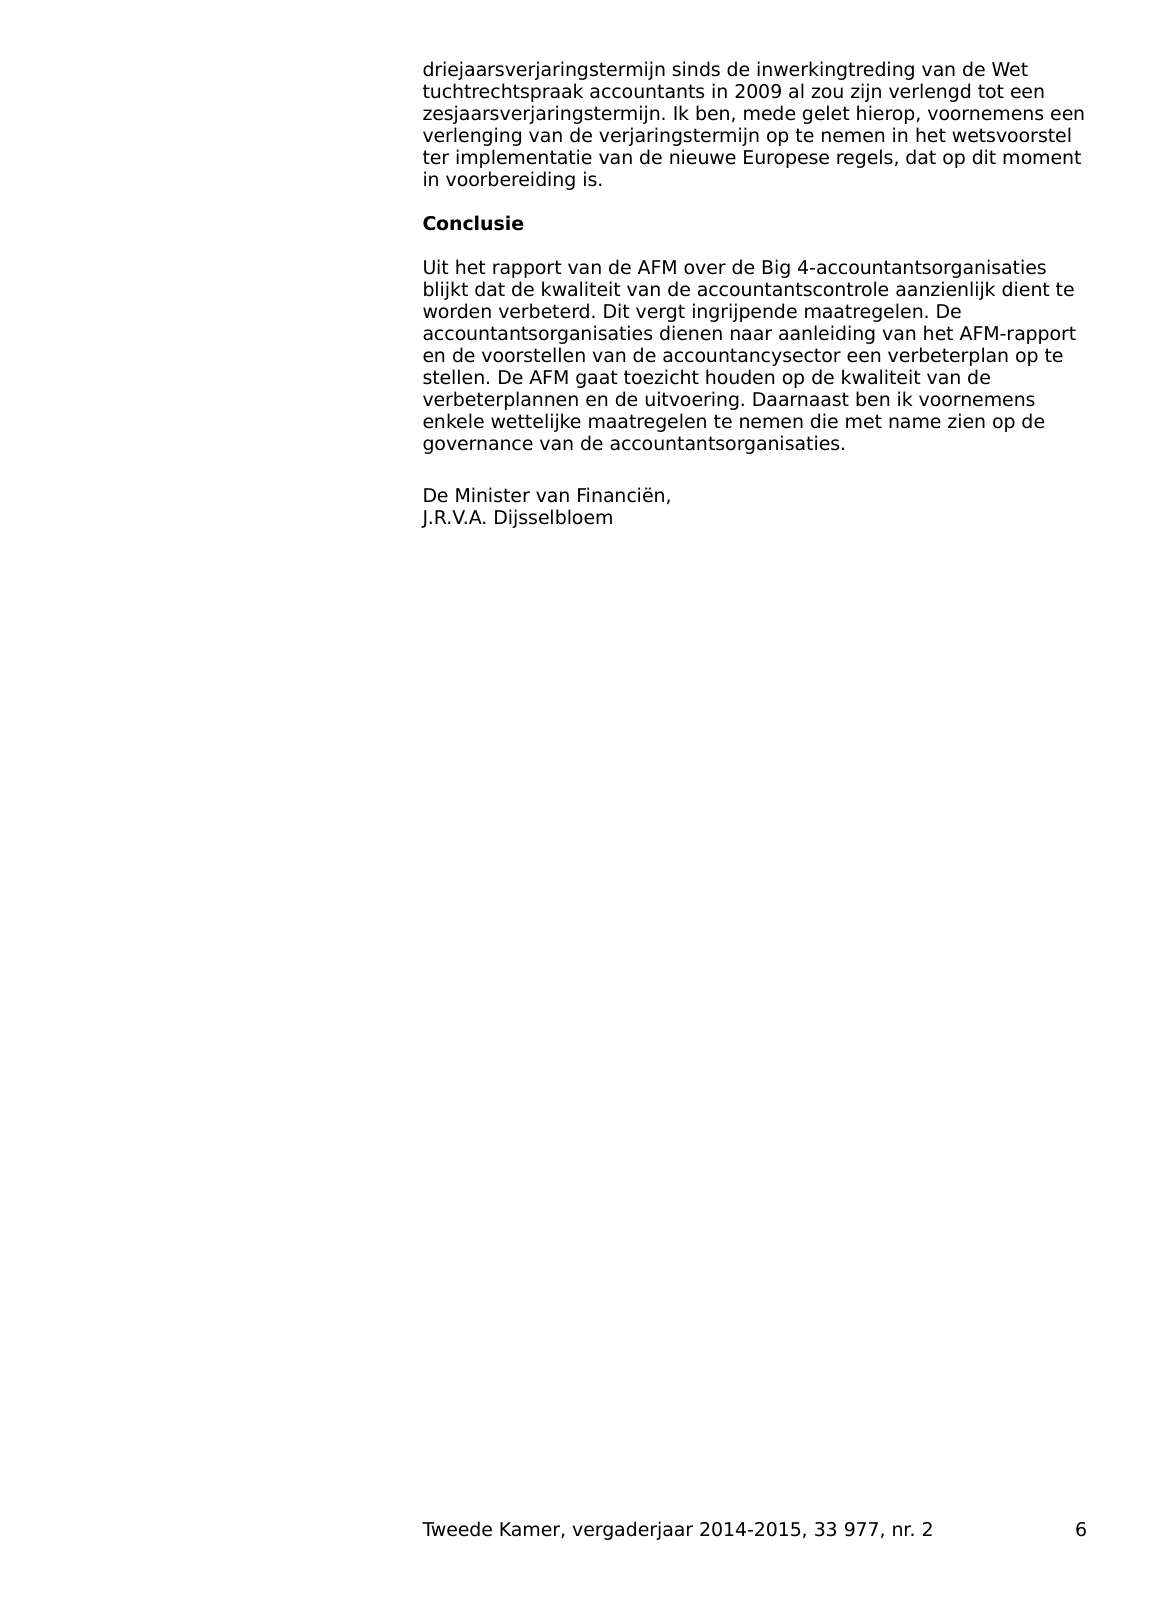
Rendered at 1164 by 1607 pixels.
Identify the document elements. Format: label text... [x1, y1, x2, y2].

subtitle Conclusie [422, 213, 1087, 235]
text Uit het rapport van de AFM over de Big 4-accountantsorganisaties blijkt dat de kwaliteit van de accountantscontrole aanzienlijk dient te worden verbeterd. Dit vergt ingrijpende maatregelen. De accountantsorganisaties dienen naar aanleiding van het AFM-rapport en de voorstellen van de accountancysector een verbeterplan op te stellen. De AFM gaat toezicht houden op de kwaliteit van de verbeterplannen en de uitvoering. Daarnaast ben ik voornemens enkele wettelijke maatregelen te nemen die met name zien op de governance van de accountantsorganisaties. [422, 257, 1087, 455]
text De Minister van Financiën, J.R.V.A. Dijsselbloem [422, 485, 1087, 529]
text driejaarsverjaringstermijn sinds de inwerkingtreding van de Wet tuchtrechtspraak accountants in 2009 al zou zijn verlengd tot een zesjaarsverjaringstermijn. Ik ben, mede gelet hierop, voornemens een verlenging van de verjaringstermijn op te nemen in het wetsvoorstel ter implementatie van de nieuwe Europese regels, dat op dit moment in voorbereiding is. [422, 59, 1087, 191]
